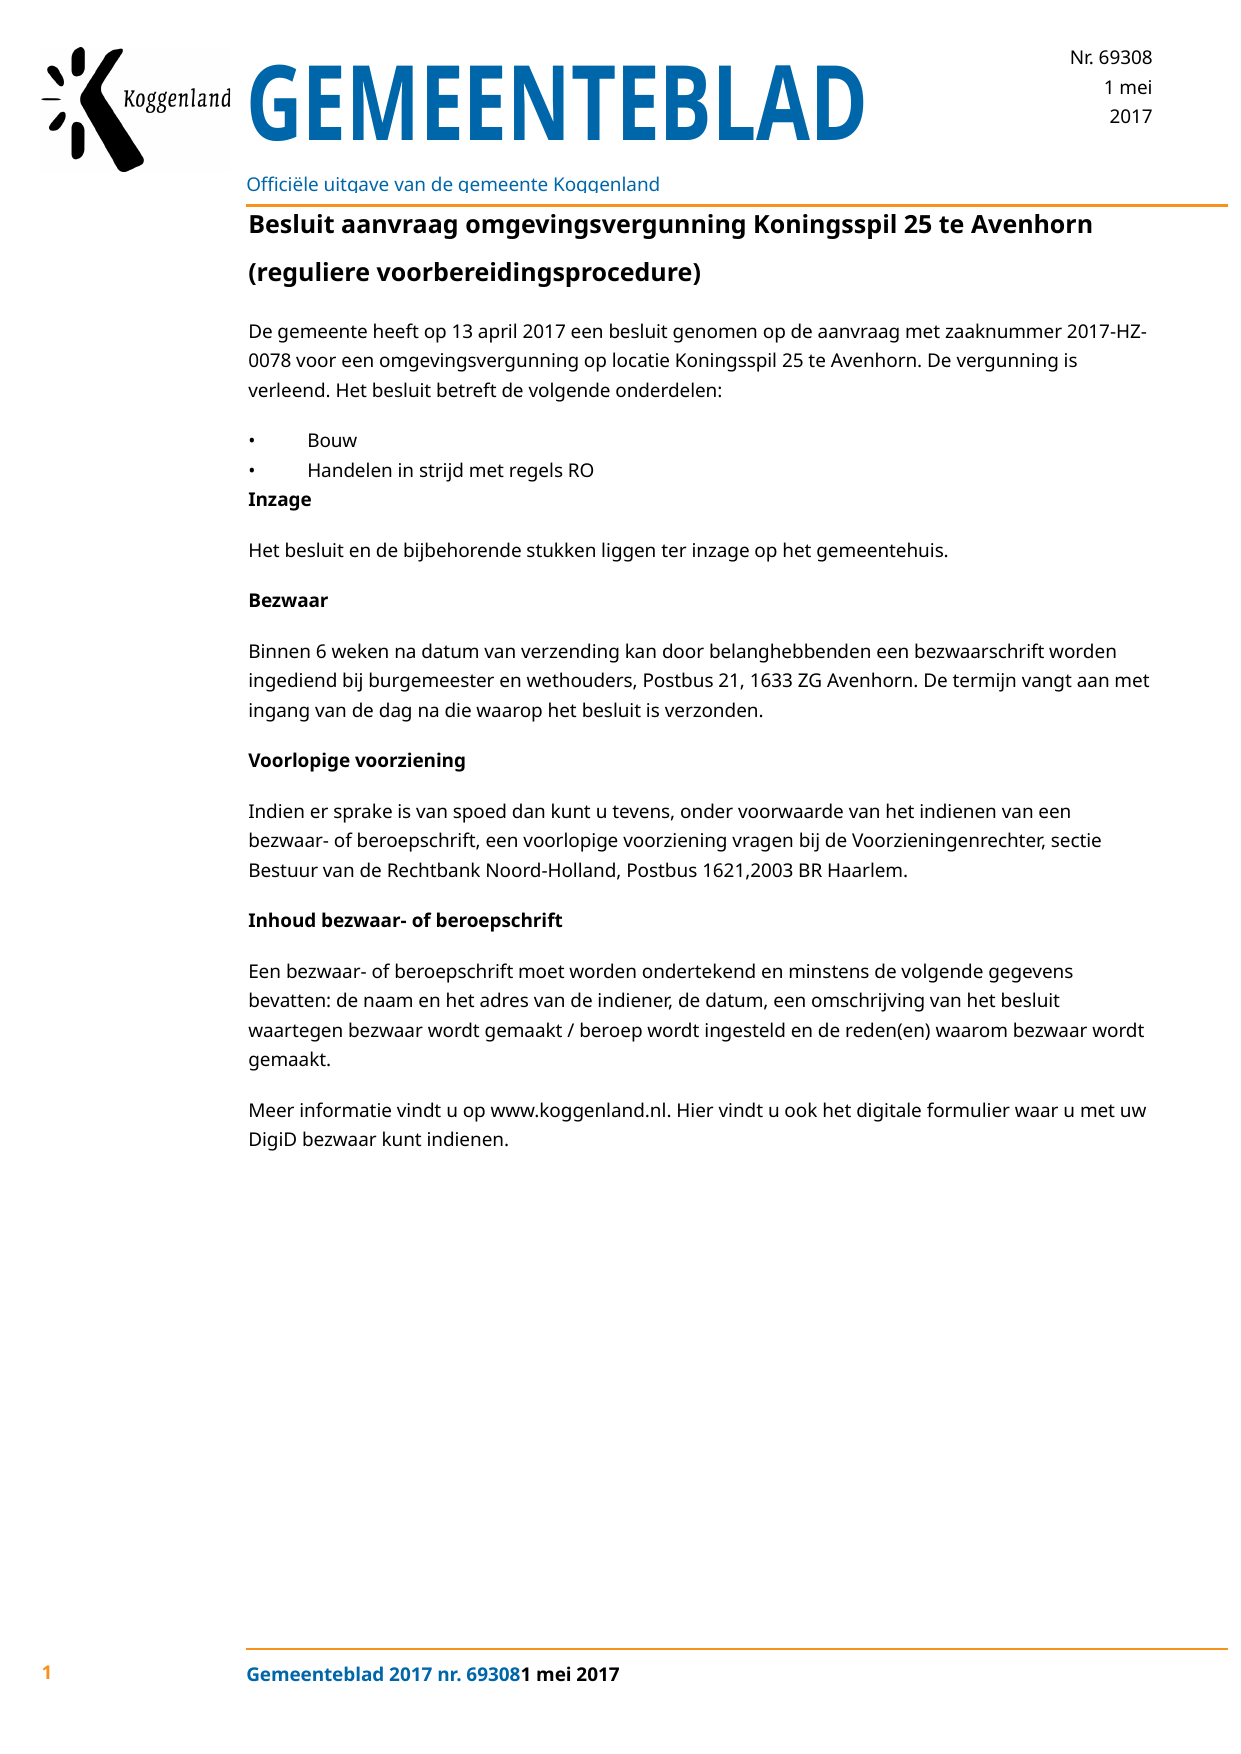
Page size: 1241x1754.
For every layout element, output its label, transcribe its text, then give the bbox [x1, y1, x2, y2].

text De gemeente heeft op 13 april 2017 een besluit genomen op de aanvraag met zaaknummer 2017-HZ-0078 voor een omgevingsvergunning op locatie Koningsspil 25 te Avenhorn. De vergunning is verleend. Het besluit betreft de volgende onderdelen: [248, 318, 1152, 403]
text Een bezwaar- of beroepschrift moet worden ondertekend en minstens de volgende gegevens bevatten: de naam en het adres van de indiener, de datum, een omschrijving van het besluit waartegen bezwaar wordt gemaakt / beroep wordt ingesteld en de reden(en) waarom bezwaar wordt gemaakt. [248, 958, 1152, 1072]
text Inhoud bezwaar- of beroepschrift [248, 907, 1152, 933]
text Bezwaar [248, 587, 1152, 613]
text Besluit aanvraag omgevingsvergunning Koningsspil 25 te Avenhorn (reguliere voorbereidingsprocedure) [248, 207, 1152, 288]
text Het besluit en de bijbehorende stukken liggen ter inzage op het gemeentehuis. [248, 537, 1152, 563]
text Inzage [248, 487, 1152, 512]
text Binnen 6 weken na datum van verzending kan door belanghebbenden een bezwaarschrift worden ingediend bij burgemeester en wethouders, Postbus 21, 1633 ZG Avenhorn. De termijn vangt aan met ingang van de dag na die waarop het besluit is verzonden. [248, 638, 1152, 723]
text Voorlopige voorziening [248, 747, 1152, 773]
list Handelen in strijd met regels RO [248, 457, 1152, 483]
text Indien er sprake is van spoed dan kunt u tevens, onder voorwaarde van het indienen van een bezwaar- of beroepschrift, een voorlopige voorziening vragen bij de Voorzieningenrechter, sectie Bestuur van de Rechtbank Noord-Holland, Postbus 1621,2003 BR Haarlem. [248, 798, 1152, 883]
list Bouw [248, 427, 1152, 453]
text Meer informatie vindt u op www.koggenland.nl. Hier vindt u ook het digitale formulier waar u met uw DigiD bezwaar kunt indienen. [248, 1097, 1152, 1152]
picture [41, 47, 231, 172]
